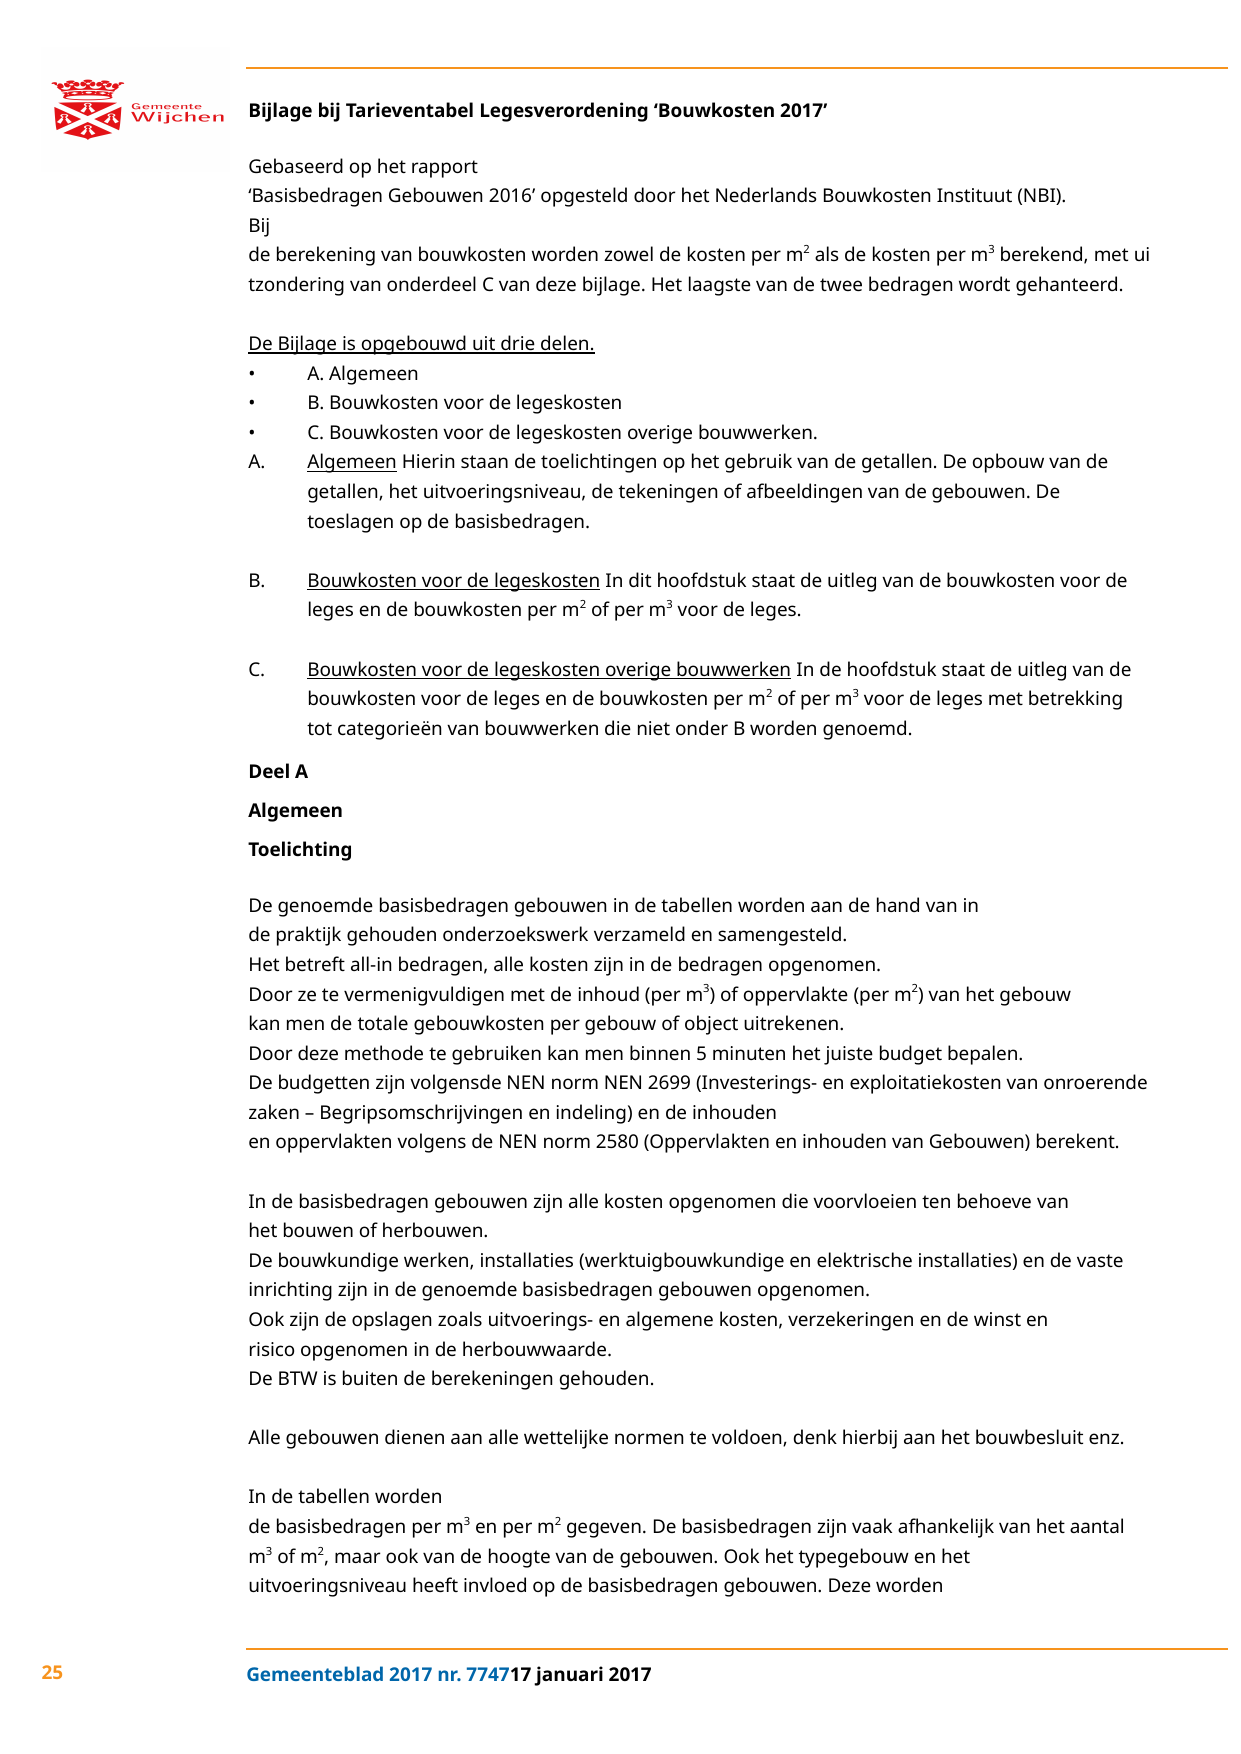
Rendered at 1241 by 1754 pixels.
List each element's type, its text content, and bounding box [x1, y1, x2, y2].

text De Bijlage is opgebouwd uit drie delen. [248, 330, 1152, 356]
text Bij de berekening van bouwkosten worden zowel de kosten per m2 als de kosten per m3 berekend, met uitzondering van onderdeel C van deze bijlage. Het laagste van de twee bedragen wordt gehanteerd. [248, 212, 1152, 297]
text De budgetten zijn volgensde NEN norm NEN 2699 (Investerings- en exploitatiekosten van onroerende zaken – Begripsomschrijvingen en indeling) en de inhouden en oppervlakten volgens de NEN norm 2580 (Oppervlakten en inhouden van Gebouwen) berekent. [248, 1069, 1152, 1154]
list B. Bouwkosten voor de legeskosten [248, 389, 1152, 415]
text Door deze methode te gebruiken kan men binnen 5 minuten het juiste budget bepalen. [248, 1040, 1152, 1066]
text In de tabellen worden de basisbedragen per m3 en per m2 gegeven. De basisbedragen zijn vaak afhankelijk van het aantal m3 of m2, maar ook van de hoogte van de gebouwen. Ook het typegebouw en het uitvoeringsniveau heeft invloed op de basisbedragen gebouwen. Deze worden [248, 1484, 1152, 1598]
list Bouwkosten voor de legeskosten In dit hoofdstuk staat de uitleg van de bouwkosten voor de leges en de bouwkosten per m2 of per m3 voor de leges. [248, 567, 1152, 622]
list Algemeen Hierin staan de toelichtingen op het gebruik van de getallen. De opbouw van de getallen, het uitvoeringsniveau, de tekeningen of afbeeldingen van de gebouwen. De toeslagen op de basisbedragen. [248, 449, 1152, 534]
list C. Bouwkosten voor de legeskosten overige bouwwerken. [248, 419, 1152, 445]
text Toelichting [248, 837, 1152, 862]
text Bijlage bij Tarieventabel Legesverordening ‘Bouwkosten 2017’ [248, 95, 1152, 123]
list Bouwkosten voor de legeskosten overige bouwwerken In de hoofdstuk staat de uitleg van de bouwkosten voor de leges en de bouwkosten per m2 of per m3 voor de leges met betrekking tot categorieën van bouwwerken die niet onder B worden genoemd. [248, 656, 1152, 741]
text Algemeen [248, 797, 1152, 823]
text De bouwkundige werken, installaties (werktuigbouwkundige en elektrische installaties) en de vaste inrichting zijn in de genoemde basisbedragen gebouwen opgenomen. [248, 1247, 1152, 1302]
text Alle gebouwen dienen aan alle wettelijke normen te voldoen, denk hierbij aan het bouwbesluit enz. [248, 1424, 1152, 1450]
text Het betreft all-in bedragen, alle kosten zijn in de bedragen opgenomen. [248, 951, 1152, 977]
picture [41, 47, 231, 172]
text Gebaseerd op het rapport ‘Basisbedragen Gebouwen 2016’ opgesteld door het Nederlands Bouwkosten Instituut (NBI). [248, 153, 1152, 208]
text Deel A [248, 758, 1152, 784]
text De BTW is buiten de berekeningen gehouden. [248, 1365, 1152, 1391]
text Door ze te vermenigvuldigen met de inhoud (per m3) of oppervlakte (per m2) van het gebouw kan men de totale gebouwkosten per gebouw of object uitrekenen. [248, 981, 1152, 1036]
text Ook zijn de opslagen zoals uitvoerings- en algemene kosten, verzekeringen en de winst en risico opgenomen in de herbouwwaarde. [248, 1306, 1152, 1361]
list A. Algemeen [248, 360, 1152, 386]
text In de basisbedragen gebouwen zijn alle kosten opgenomen die voorvloeien ten behoeve van het bouwen of herbouwen. [248, 1188, 1152, 1243]
text De genoemde basisbedragen gebouwen in de tabellen worden aan de hand van in de praktijk gehouden onderzoekswerk verzameld en samengesteld. [248, 892, 1152, 947]
